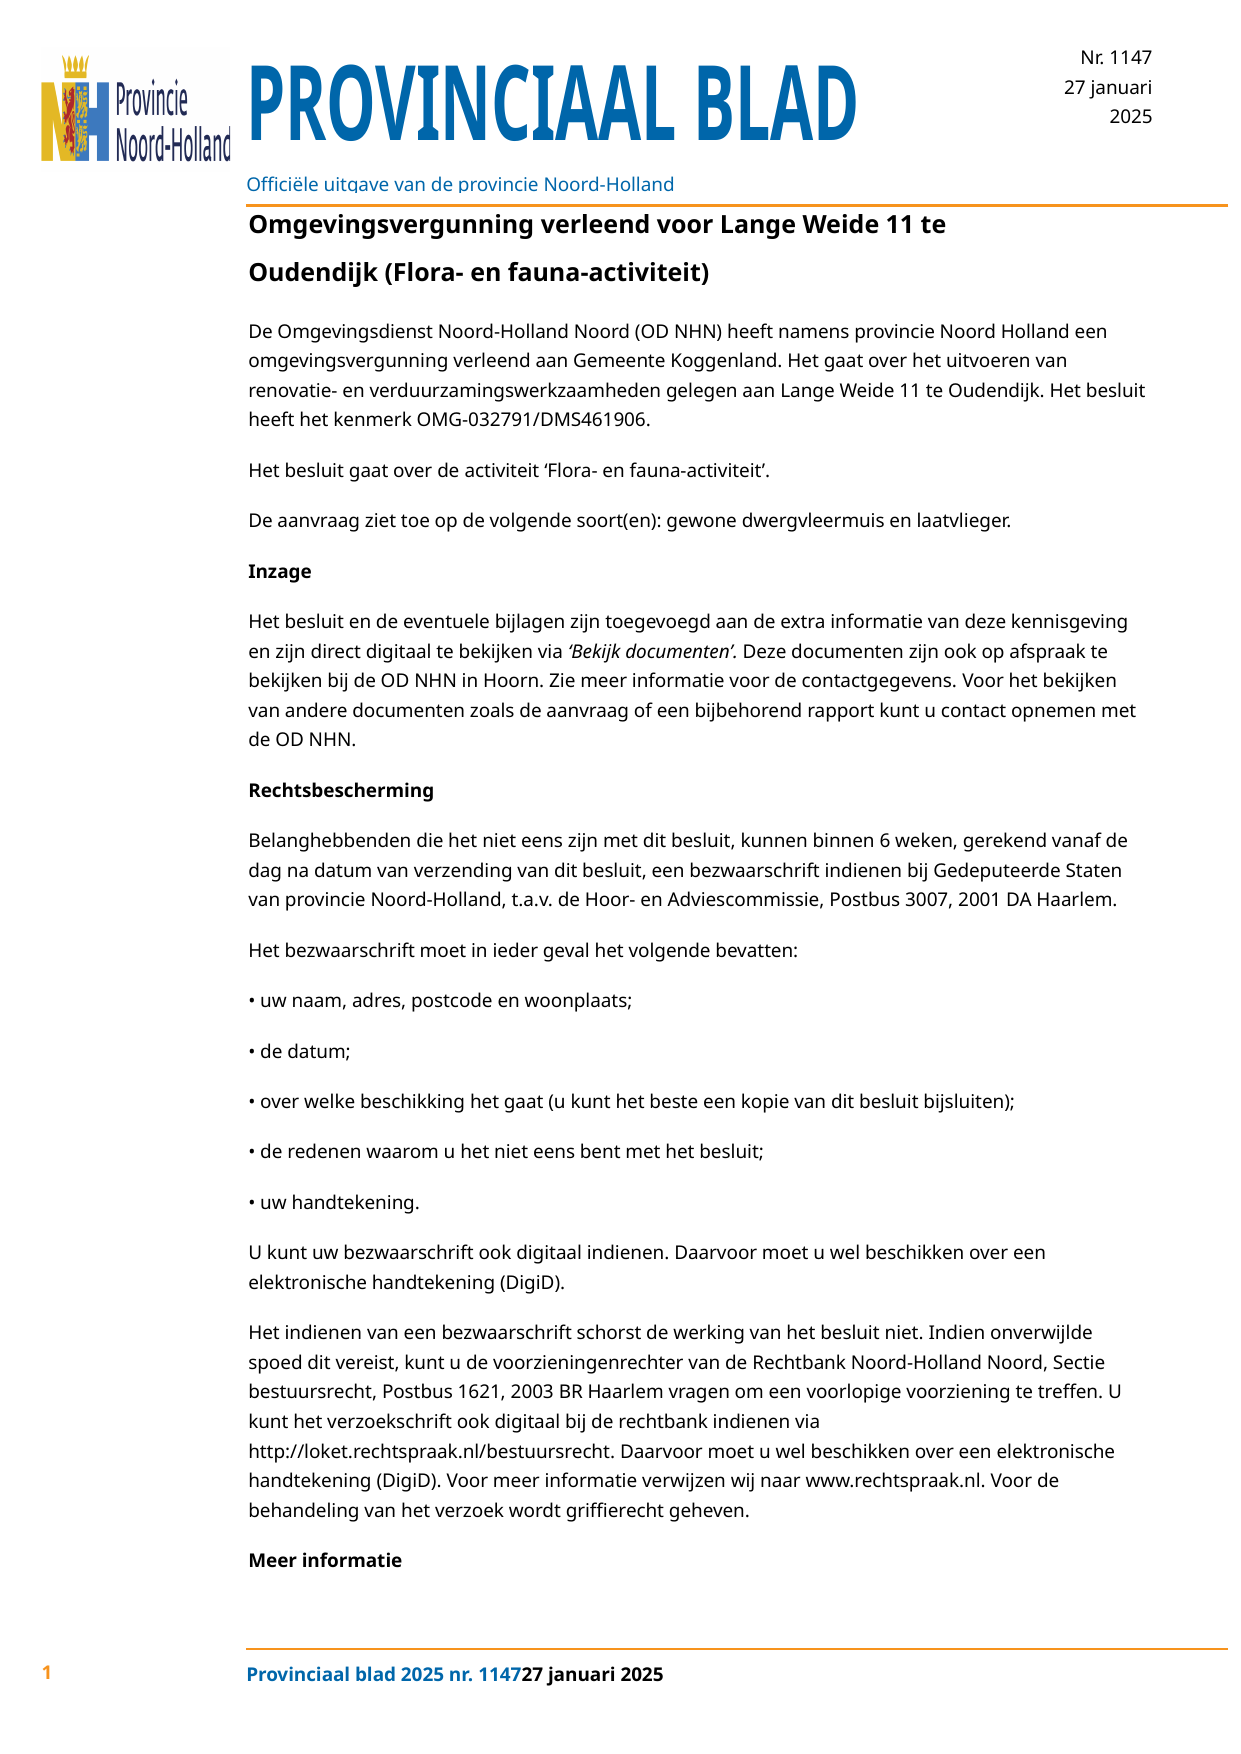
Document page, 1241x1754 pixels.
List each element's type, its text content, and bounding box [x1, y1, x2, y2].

text De aanvraag ziet toe op de volgende soort(en): gewone dwergvleermuis en laatvlieger. [248, 507, 1152, 533]
text • uw naam, adres, postcode en woonplaats; [248, 987, 1152, 1013]
text Rechtsbescherming [248, 777, 1152, 803]
text • de datum; [248, 1038, 1152, 1064]
text Het besluit en de eventuele bijlagen zijn toegevoegd aan de extra informatie van deze kennisgeving en zijn direct digitaal te bekijken via ‘Bekijk documenten’. Deze documenten zijn ook op afspraak te bekijken bij de OD NHN in Hoorn. Zie meer informatie voor de contactgegevens. Voor het bekijken van andere documenten zoals de aanvraag of een bijbehorend rapport kunt u contact opnemen met de OD NHN. [248, 608, 1152, 752]
text Het indienen van een bezwaarschrift schorst de werking van het besluit niet. Indien onverwijlde spoed dit vereist, kunt u de voorzieningenrechter van de Rechtbank Noord-Holland Noord, Sectie bestuursrecht, Postbus 1621, 2003 BR Haarlem vragen om een voorlopige voorziening te treffen. U kunt het verzoekschrift ook digitaal bij de rechtbank indienen via http://loket.rechtspraak.nl/bestuursrecht. Daarvoor moet u wel beschikken over een elektronische handtekening (DigiD). Voor meer informatie verwijzen wij naar www.rechtspraak.nl. Voor de behandeling van het verzoek wordt griffierecht geheven. [248, 1319, 1152, 1523]
text U kunt uw bezwaarschrift ook digitaal indienen. Daarvoor moet u wel beschikken over een elektronische handtekening (DigiD). [248, 1239, 1152, 1295]
text • uw handtekening. [248, 1189, 1152, 1215]
text • de redenen waarom u het niet eens bent met het besluit; [248, 1139, 1152, 1164]
text De Omgevingsdienst Noord-Holland Noord (OD NHN) heeft namens provincie Noord Holland een omgevingsvergunning verleend aan Gemeente Koggenland. Het gaat over het uitvoeren van renovatie- en verduurzamingswerkzaamheden gelegen aan Lange Weide 11 te Oudendijk. Het besluit heeft het kenmerk OMG-032791/DMS461906. [248, 318, 1152, 432]
text Het besluit gaat over de activiteit ‘Flora- en fauna-activiteit’. [248, 457, 1152, 483]
text Inzage [248, 558, 1152, 584]
picture [41, 47, 231, 172]
text Meer informatie [248, 1547, 1152, 1573]
text Omgevingsvergunning verleend voor Lange Weide 11 te Oudendijk (Flora- en fauna-activiteit) [248, 207, 1152, 288]
text Belanghebbenden die het niet eens zijn met dit besluit, kunnen binnen 6 weken, gerekend vanaf de dag na datum van verzending van dit besluit, een bezwaarschrift indienen bij Gedeputeerde Staten van provincie Noord-Holland, t.a.v. de Hoor- en Adviescommissie, Postbus 3007, 2001 DA Haarlem. [248, 827, 1152, 912]
text • over welke beschikking het gaat (u kunt het beste een kopie van dit besluit bijsluiten); [248, 1088, 1152, 1114]
text Het bezwaarschrift moet in ieder geval het volgende bevatten: [248, 937, 1152, 963]
